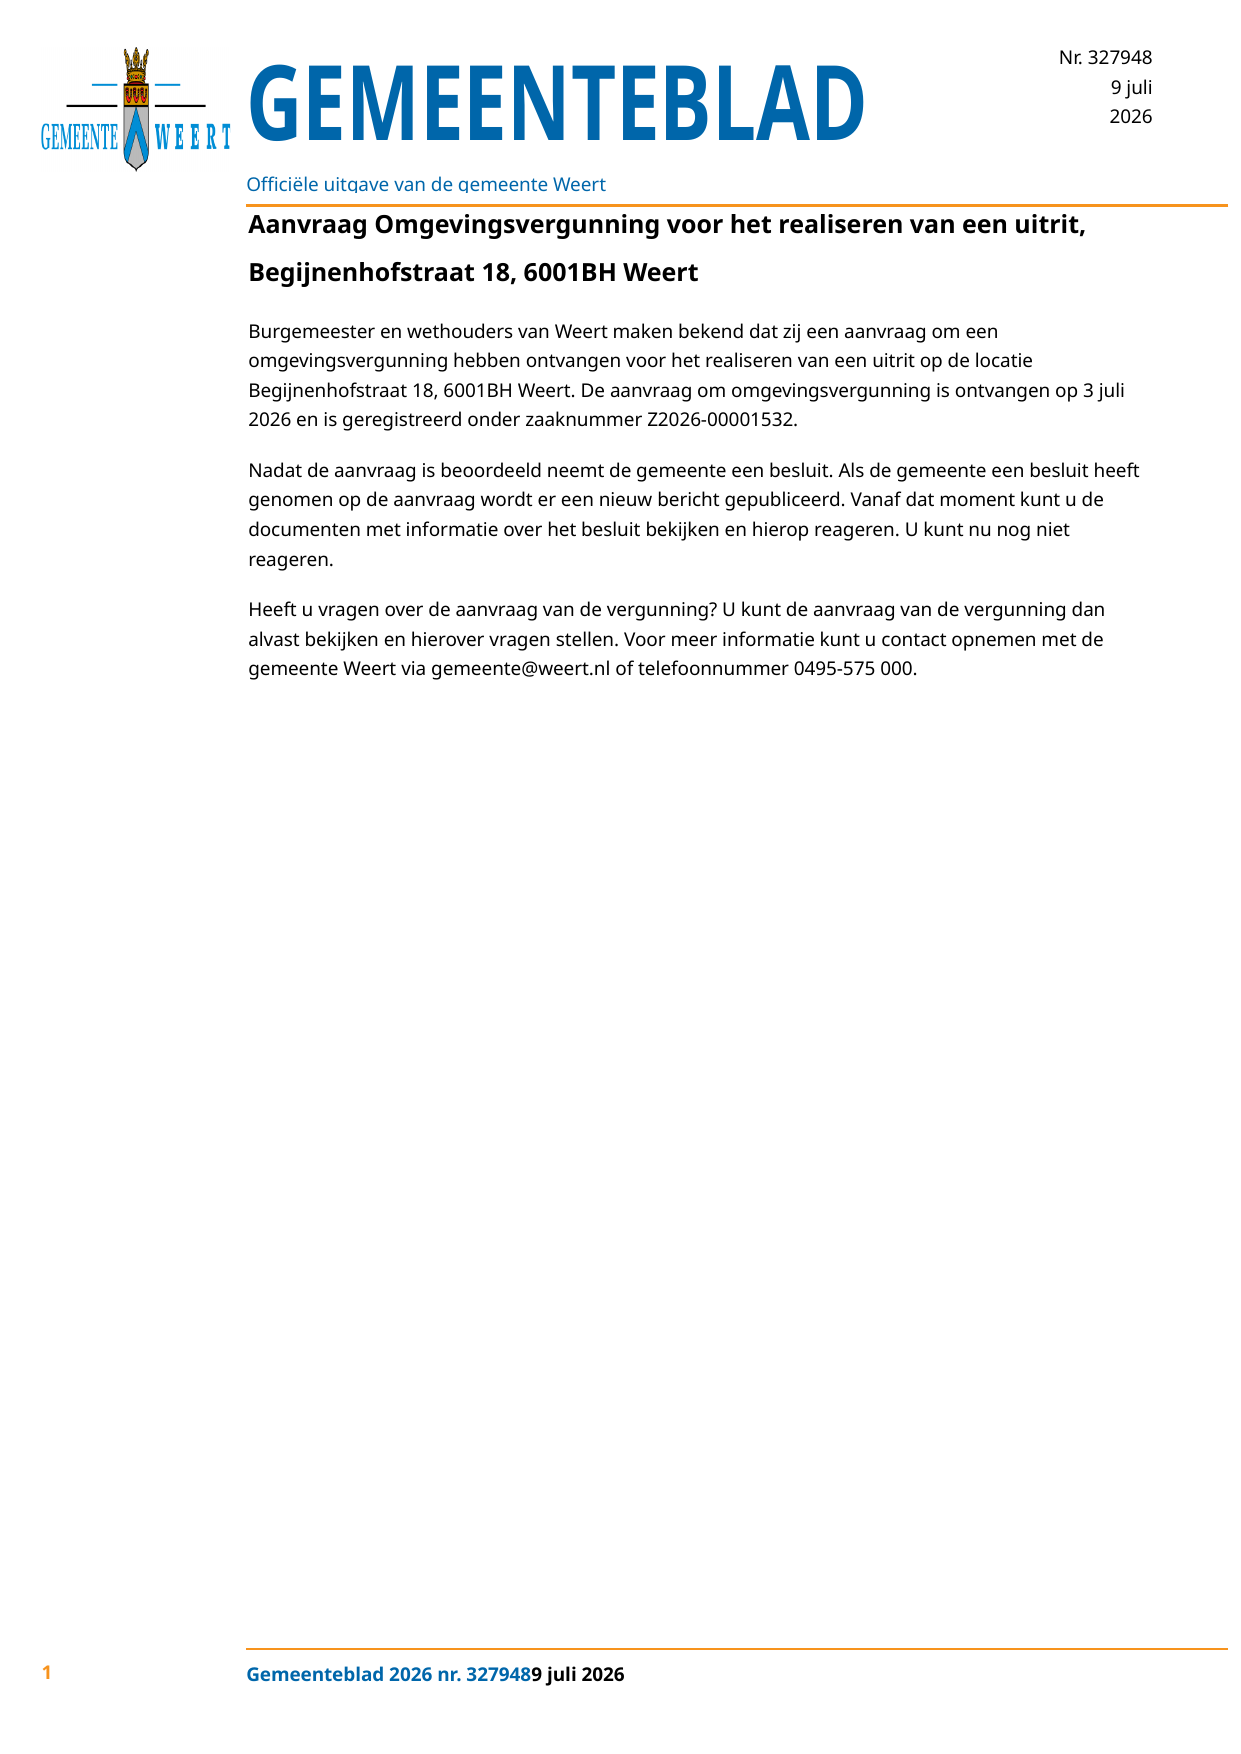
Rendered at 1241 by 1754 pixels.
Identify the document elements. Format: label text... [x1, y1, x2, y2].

text Aanvraag Omgevingsvergunning voor het realiseren van een uitrit, Begijnenhofstraat 18, 6001BH Weert [248, 207, 1152, 288]
picture [41, 47, 231, 172]
text Burgemeester en wethouders van Weert maken bekend dat zij een aanvraag om een omgevingsvergunning hebben ontvangen voor het realiseren van een uitrit op de locatie Begijnenhofstraat 18, 6001BH Weert. De aanvraag om omgevingsvergunning is ontvangen op 3 juli 2026 en is geregistreerd onder zaaknummer Z2026-00001532. [248, 318, 1152, 432]
text Heeft u vragen over de aanvraag van de vergunning? U kunt de aanvraag van de vergunning dan alvast bekijken en hierover vragen stellen. Voor meer informatie kunt u contact opnemen met de gemeente Weert via gemeente@weert.nl of telefoonnummer 0495-575 000. [248, 596, 1152, 681]
text Nadat de aanvraag is beoordeeld neemt de gemeente een besluit. Als de gemeente een besluit heeft genomen op de aanvraag wordt er een nieuw bericht gepubliceerd. Vanaf dat moment kunt u de documenten met informatie over het besluit bekijken en hierop reageren. U kunt nu nog niet reageren. [248, 457, 1152, 572]
